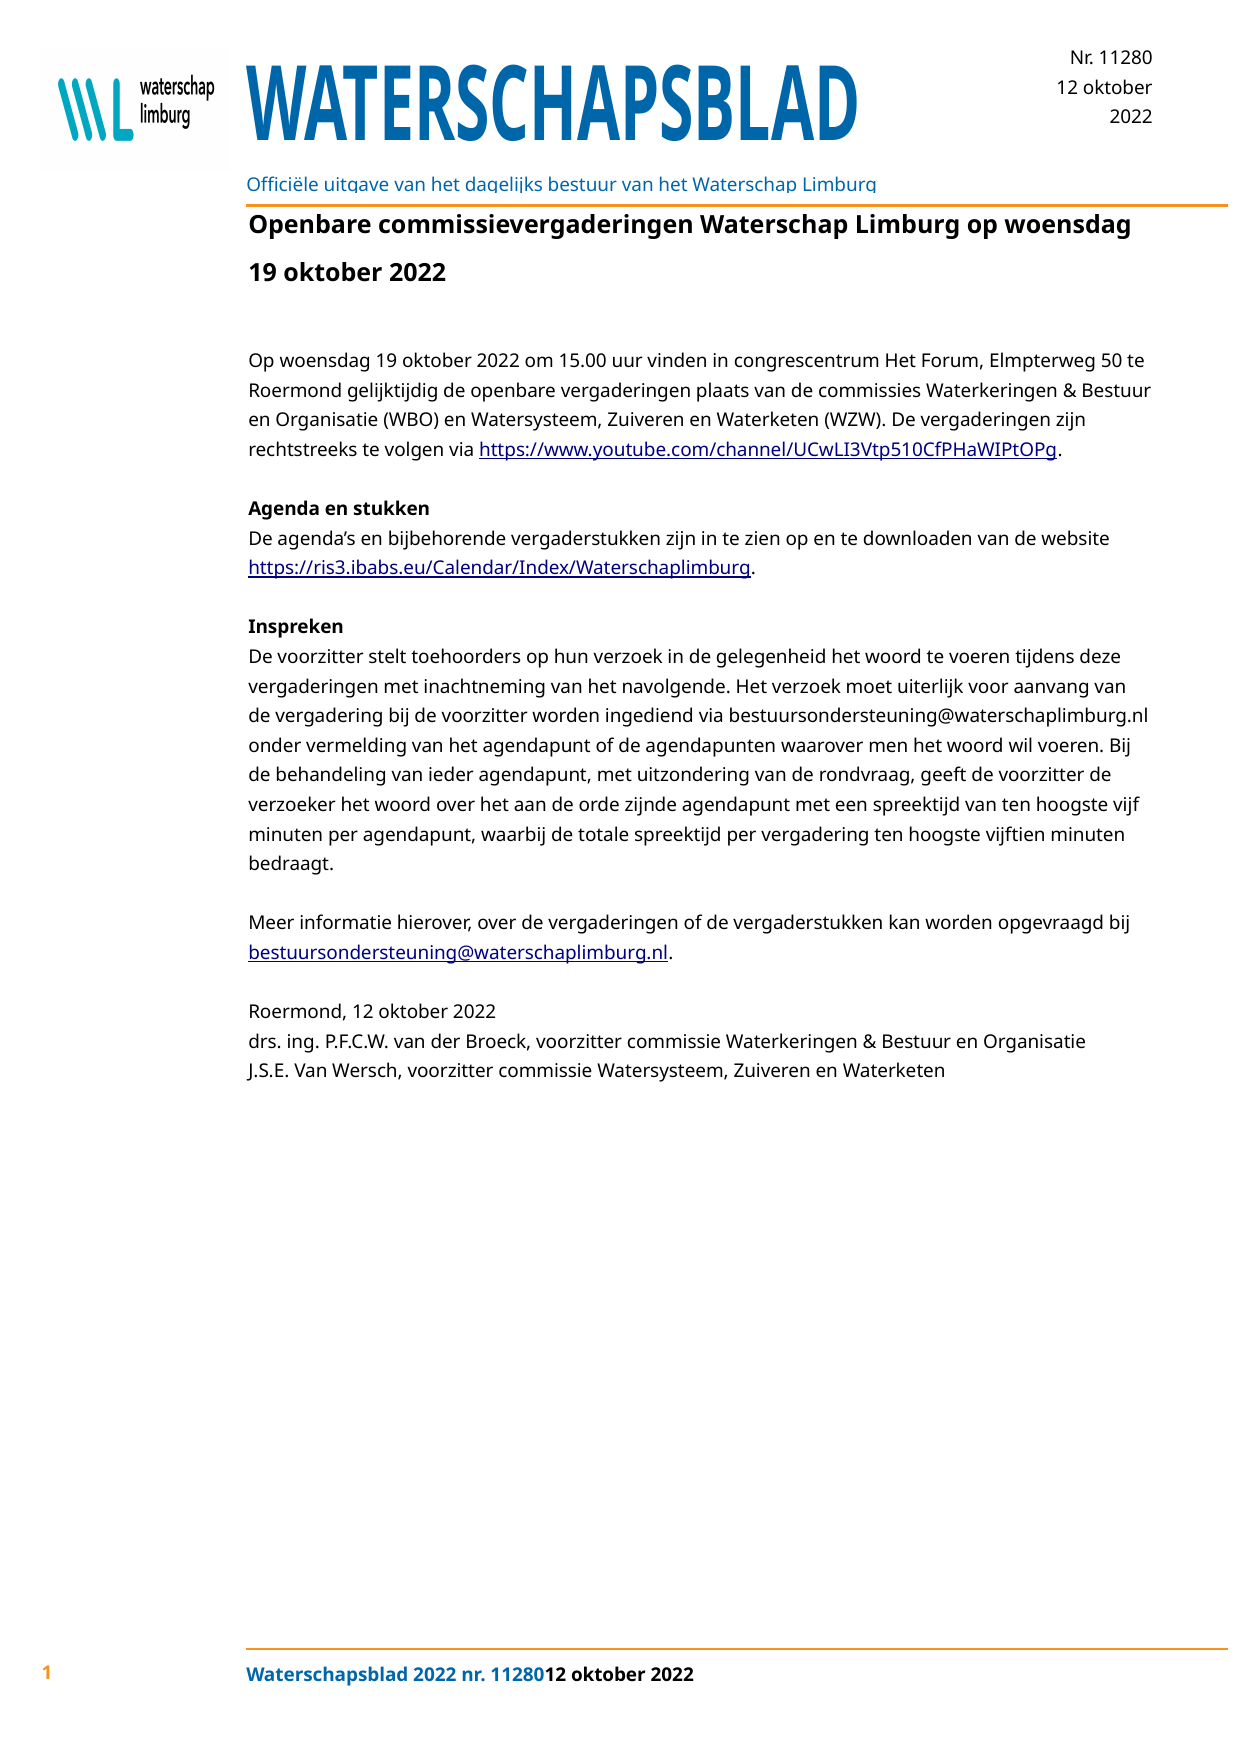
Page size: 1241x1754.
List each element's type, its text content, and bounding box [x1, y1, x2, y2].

picture [41, 47, 231, 172]
text J.S.E. Van Wersch, voorzitter commissie Watersysteem, Zuiveren en Waterketen [248, 1057, 1152, 1083]
text Roermond, 12 oktober 2022 [248, 998, 1152, 1024]
text Op woensdag 19 oktober 2022 om 15.00 uur vinden in congrescentrum Het Forum, Elmpterweg 50 te Roermond gelijktijdig de openbare vergaderingen plaats van de commissies Waterkeringen & Bestuur en Organisatie (WBO) en Watersysteem, Zuiveren en Waterketen (WZW). De vergaderingen zijn rechtstreeks te volgen via https://www.youtube.com/channel/UCwLI3Vtp510CfPHaWIPtOPg. [248, 347, 1152, 462]
text De agenda’s en bijbehorende vergaderstukken zijn in te zien op en te downloaden van de website https://ris3.ibabs.eu/Calendar/Index/Waterschaplimburg. [248, 525, 1152, 580]
text Agenda en stukken [248, 495, 1152, 521]
text Inspreken [248, 614, 1152, 639]
text Openbare commissievergaderingen Waterschap Limburg op woensdag 19 oktober 2022 [248, 207, 1152, 288]
text drs. ing. P.F.C.W. van der Broeck, voorzitter commissie Waterkeringen & Bestuur en Organisatie [248, 1028, 1152, 1054]
text Meer informatie hierover, over de vergaderingen of de vergaderstukken kan worden opgevraagd bij bestuursondersteuning@waterschaplimburg.nl. [248, 909, 1152, 965]
text De voorzitter stelt toehoorders op hun verzoek in de gelegenheid het woord te voeren tijdens deze vergaderingen met inachtneming van het navolgende. Het verzoek moet uiterlijk voor aanvang van de vergadering bij de voorzitter worden ingediend via bestuursondersteuning@waterschaplimburg.nl onder vermelding van het agendapunt of de agendapunten waarover men het woord wil voeren. Bij de behandeling van ieder agendapunt, met uitzondering van de rondvraag, geeft de voorzitter de verzoeker het woord over het aan de orde zijnde agendapunt met een spreektijd van ten hoogste vijf minuten per agendapunt, waarbij de totale spreektijd per vergadering ten hoogste vijftien minuten bedraagt. [248, 643, 1152, 876]
